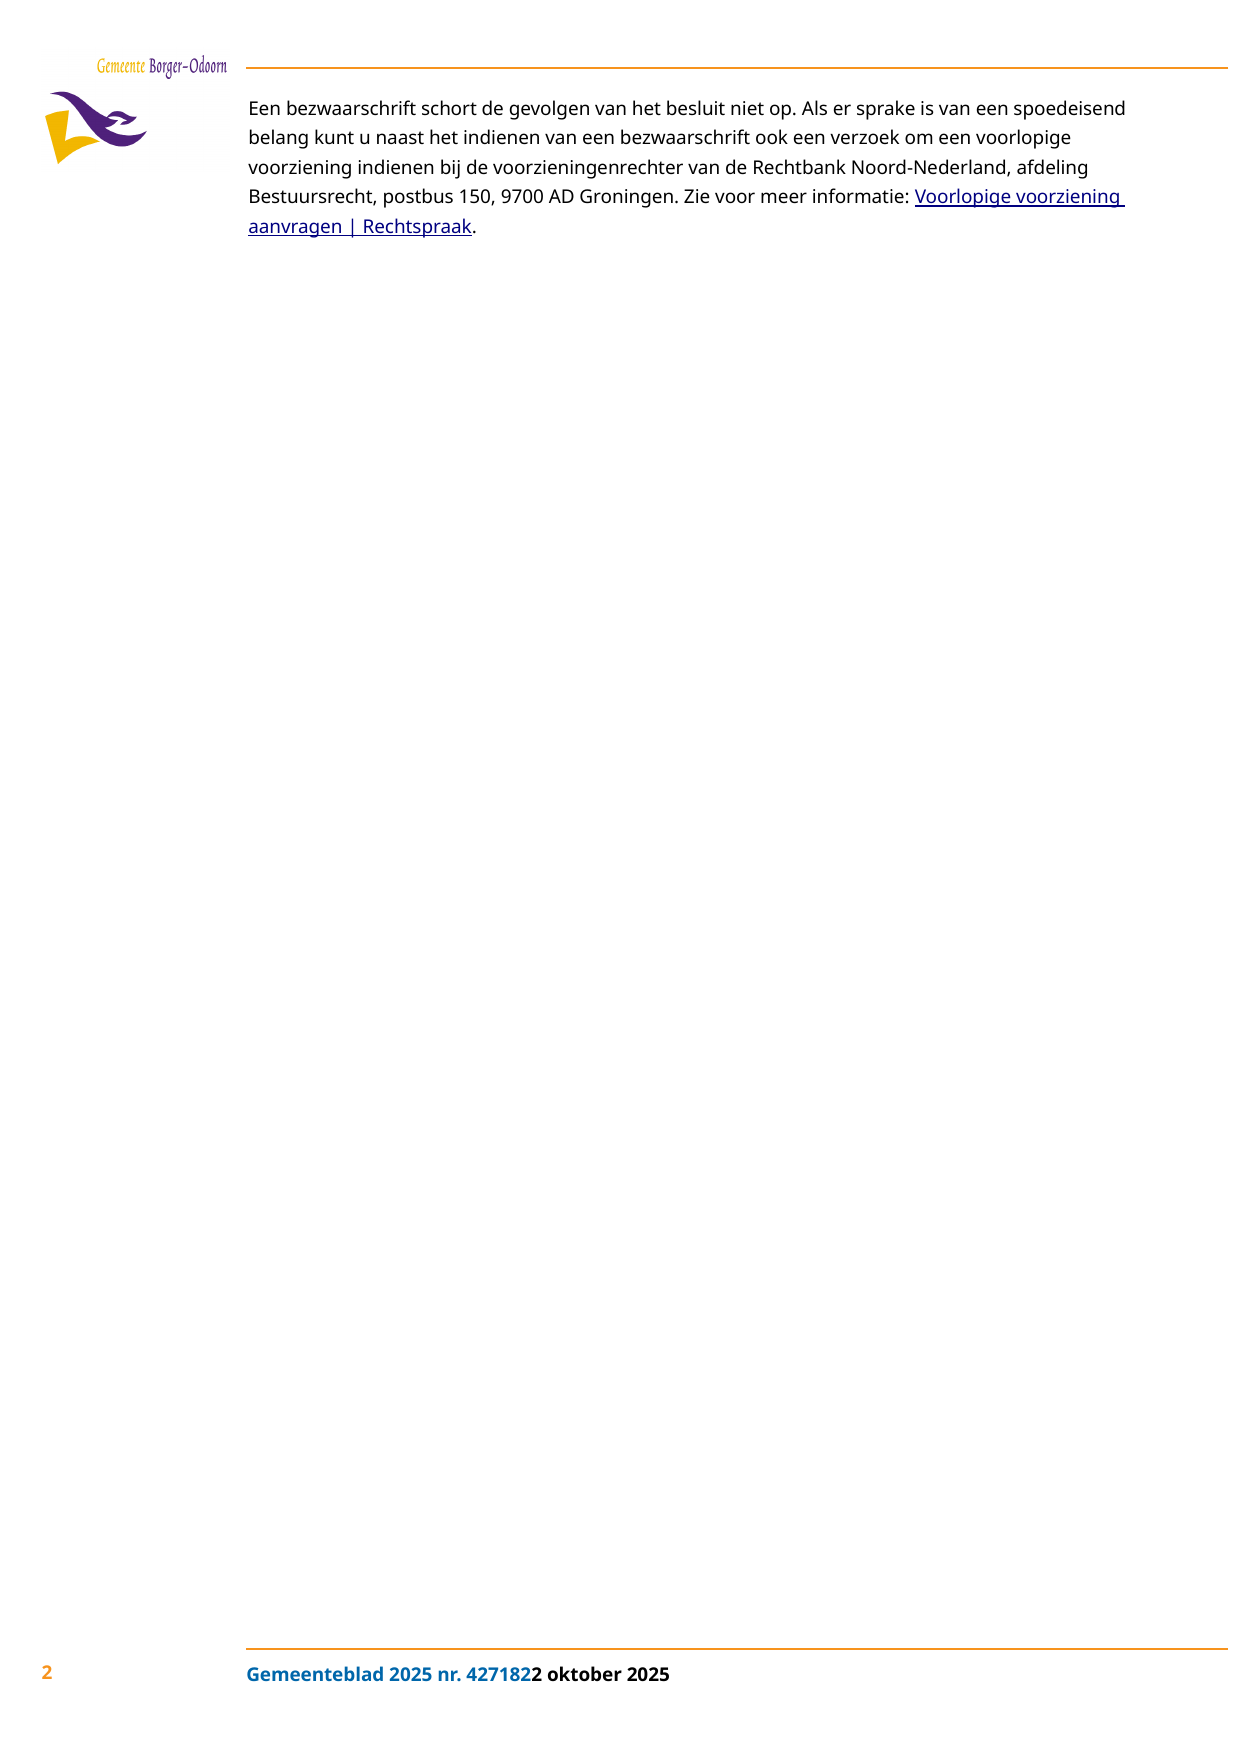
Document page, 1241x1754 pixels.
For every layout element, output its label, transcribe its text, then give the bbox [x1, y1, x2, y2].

picture [41, 47, 231, 172]
text Een bezwaarschrift schort de gevolgen van het besluit niet op. Als er sprake is van een spoedeisend belang kunt u naast het indienen van een bezwaarschrift ook een verzoek om een voorlopige voorziening indienen bij de voorzieningenrechter van de Rechtbank Noord-Nederland, afdeling Bestuursrecht, postbus 150, 9700 AD Groningen. Zie voor meer informatie: Voorlopige voorziening aanvragen | Rechtspraak. [248, 95, 1152, 239]
